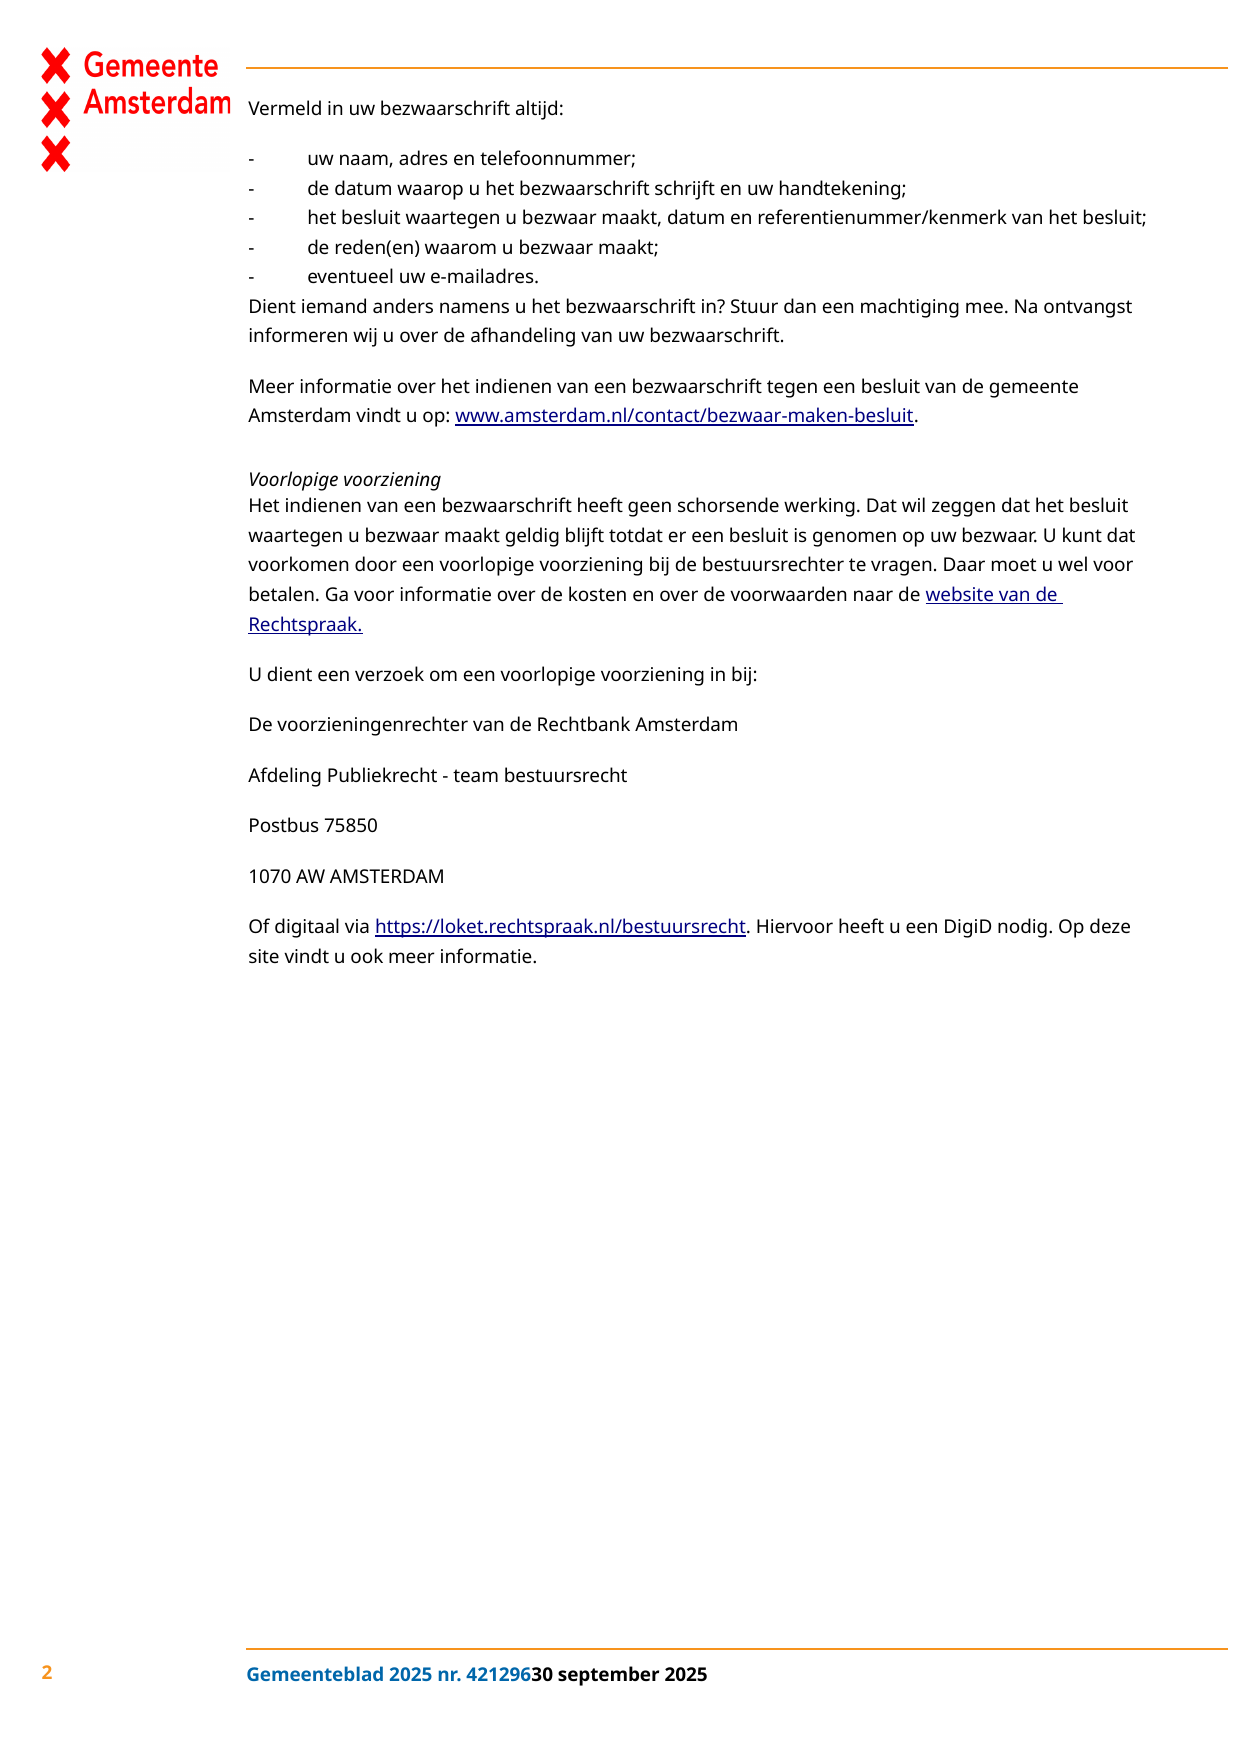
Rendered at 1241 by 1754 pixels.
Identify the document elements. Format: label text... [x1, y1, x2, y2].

text De voorzieningenrechter van de Rechtbank Amsterdam [248, 712, 1152, 737]
list eventueel uw e-mailadres. [248, 263, 1152, 289]
list de reden(en) waarom u bezwaar maakt; [248, 234, 1152, 260]
list uw naam, adres en telefoonnummer; [248, 145, 1152, 171]
text Vermeld in uw bezwaarschrift altijd: [248, 95, 1152, 121]
text Het indienen van een bezwaarschrift heeft geen schorsende werking. Dat wil zeggen dat het besluit waartegen u bezwaar maakt geldig blijft totdat er een besluit is genomen op uw bezwaar. U kunt dat voorkomen door een voorlopige voorziening bij de bestuursrechter te vragen. Daar moet u wel voor betalen. Ga voor informatie over de kosten en over de voorwaarden naar de website van de Rechtspraak. [248, 492, 1152, 636]
list het besluit waartegen u bezwaar maakt, datum en referentienummer/kenmerk van het besluit; [248, 204, 1152, 230]
text Postbus 75850 [248, 812, 1152, 838]
text Meer informatie over het indienen van een bezwaarschrift tegen een besluit van de gemeente Amsterdam vindt u op: www.amsterdam.nl/contact/bezwaar-maken-besluit. [248, 373, 1152, 428]
text Dient iemand anders namens u het bezwaarschrift in? Stuur dan een machtiging mee. Na ontvangst informeren wij u over de afhandeling van uw bezwaarschrift. [248, 293, 1152, 348]
text Of digitaal via https://loket.rechtspraak.nl/bestuursrecht. Hiervoor heeft u een DigiD nodig. Op deze site vindt u ook meer informatie. [248, 913, 1152, 968]
picture [41, 47, 231, 172]
text Afdeling Publiekrecht - team bestuursrecht [248, 762, 1152, 788]
text U dient een verzoek om een voorlopige voorziening in bij: [248, 661, 1152, 687]
text 1070 AW AMSTERDAM [248, 863, 1152, 888]
list de datum waarop u het bezwaarschrift schrijft en uw handtekening; [248, 175, 1152, 201]
text Voorlopige voorziening [248, 467, 1152, 492]
